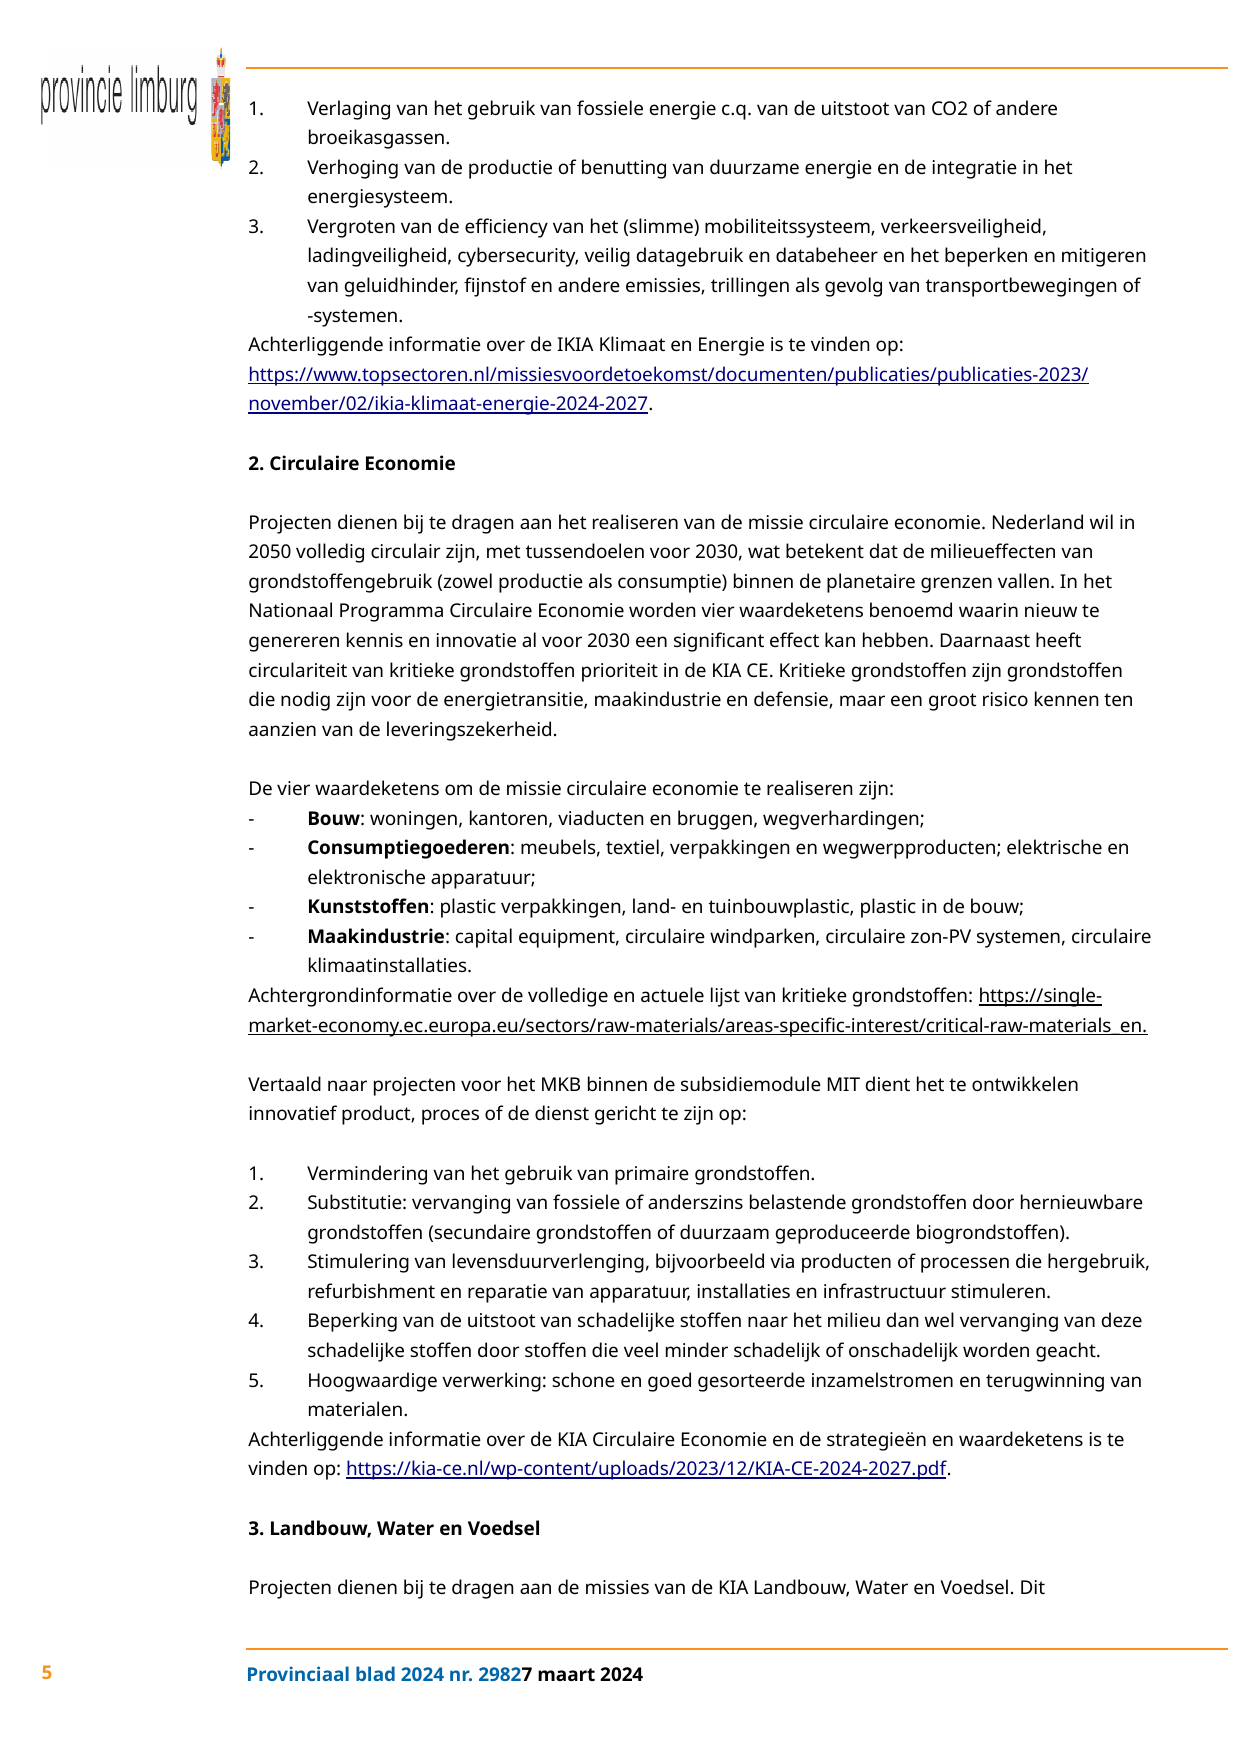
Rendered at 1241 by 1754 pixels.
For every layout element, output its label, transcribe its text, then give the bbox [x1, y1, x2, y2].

text Achtergrondinformatie over de volledige en actuele lijst van kritieke grondstoffen: https://single-market-economy.ec.europa.eu/sectors/raw-materials/areas-specific-interest/critical-raw-materials_en. [248, 982, 1152, 1038]
text 2. Circulaire Economie [248, 450, 1152, 476]
list Kunststoffen: plastic verpakkingen, land- en tuinbouwplastic, plastic in de bouw; [248, 893, 1152, 919]
text De vier waardeketens om de missie circulaire economie te realiseren zijn: [248, 775, 1152, 801]
list Substitutie: vervanging van fossiele of anderszins belastende grondstoffen door hernieuwbare grondstoffen (secundaire grondstoffen of duurzaam geproduceerde biogrondstoffen). [248, 1189, 1152, 1245]
text 3. Landbouw, Water en Voedsel [248, 1515, 1152, 1541]
list Verlaging van het gebruik van fossiele energie c.q. van de uitstoot van CO2 of andere broeikasgassen. [248, 95, 1152, 150]
list Vergroten van de efficiency van het (slimme) mobiliteitssysteem, verkeersveiligheid, ladingveiligheid, cybersecurity, veilig datagebruik en databeheer en het beperken en mitigeren van geluidhinder, fijnstof en andere emissies, trillingen als gevolg van transportbewegingen of -systemen. [248, 213, 1152, 328]
list Vermindering van het gebruik van primaire grondstoffen. [248, 1160, 1152, 1186]
text Projecten dienen bij te dragen aan het realiseren van de missie circulaire economie. Nederland wil in 2050 volledig circulair zijn, met tussendoelen voor 2030, wat betekent dat de milieueffecten van grondstoffengebruik (zowel productie als consumptie) binnen de planetaire grenzen vallen. In het Nationaal Programma Circulaire Economie worden vier waardeketens benoemd waarin nieuw te genereren kennis en innovatie al voor 2030 een significant effect kan hebben. Daarnaast heeft circulariteit van kritieke grondstoffen prioriteit in de KIA CE. Kritieke grondstoffen zijn grondstoffen die nodig zijn voor de energietransitie, maakindustrie en defensie, maar een groot risico kennen ten aanzien van de leveringszekerheid. [248, 509, 1152, 742]
list Stimulering van levensduurverlenging, bijvoorbeeld via producten of processen die hergebruik, refurbishment en reparatie van apparatuur, installaties en infrastructuur stimuleren. [248, 1248, 1152, 1304]
list Bouw: woningen, kantoren, viaducten en bruggen, wegverhardingen; [248, 805, 1152, 831]
text Achterliggende informatie over de IKIA Klimaat en Energie is te vinden op: https://www.topsectoren.nl/missiesvoordetoekomst/documenten/publicaties/publicaties-2023/november/02/ikia-klimaat-energie-2024-2027. [248, 331, 1152, 416]
picture [41, 47, 231, 172]
list Hoogwaardige verwerking: schone en goed gesorteerde inzamelstromen en terugwinning van materialen. [248, 1367, 1152, 1422]
text Vertaald naar projecten voor het MKB binnen de subsidiemodule MIT dient het te ontwikkelen innovatief product, proces of de dienst gericht te zijn op: [248, 1071, 1152, 1126]
list Consumptiegoederen: meubels, textiel, verpakkingen en wegwerpproducten; elektrische en elektronische apparatuur; [248, 834, 1152, 890]
list Maakindustrie: capital equipment, circulaire windparken, circulaire zon-PV systemen, circulaire klimaatinstallaties. [248, 923, 1152, 978]
text Achterliggende informatie over de KIA Circulaire Economie en de strategieën en waardeketens is te vinden op: https://kia-ce.nl/wp-content/uploads/2023/12/KIA-CE-2024-2027.pdf. [248, 1426, 1152, 1481]
list Verhoging van de productie of benutting van duurzame energie en de integratie in het energiesysteem. [248, 154, 1152, 209]
text Projecten dienen bij te dragen aan de missies van de KIA Landbouw, Water en Voedsel. Dit [248, 1574, 1152, 1600]
list Beperking van de uitstoot van schadelijke stoffen naar het milieu dan wel vervanging van deze schadelijke stoffen door stoffen die veel minder schadelijk of onschadelijk worden geacht. [248, 1308, 1152, 1363]
